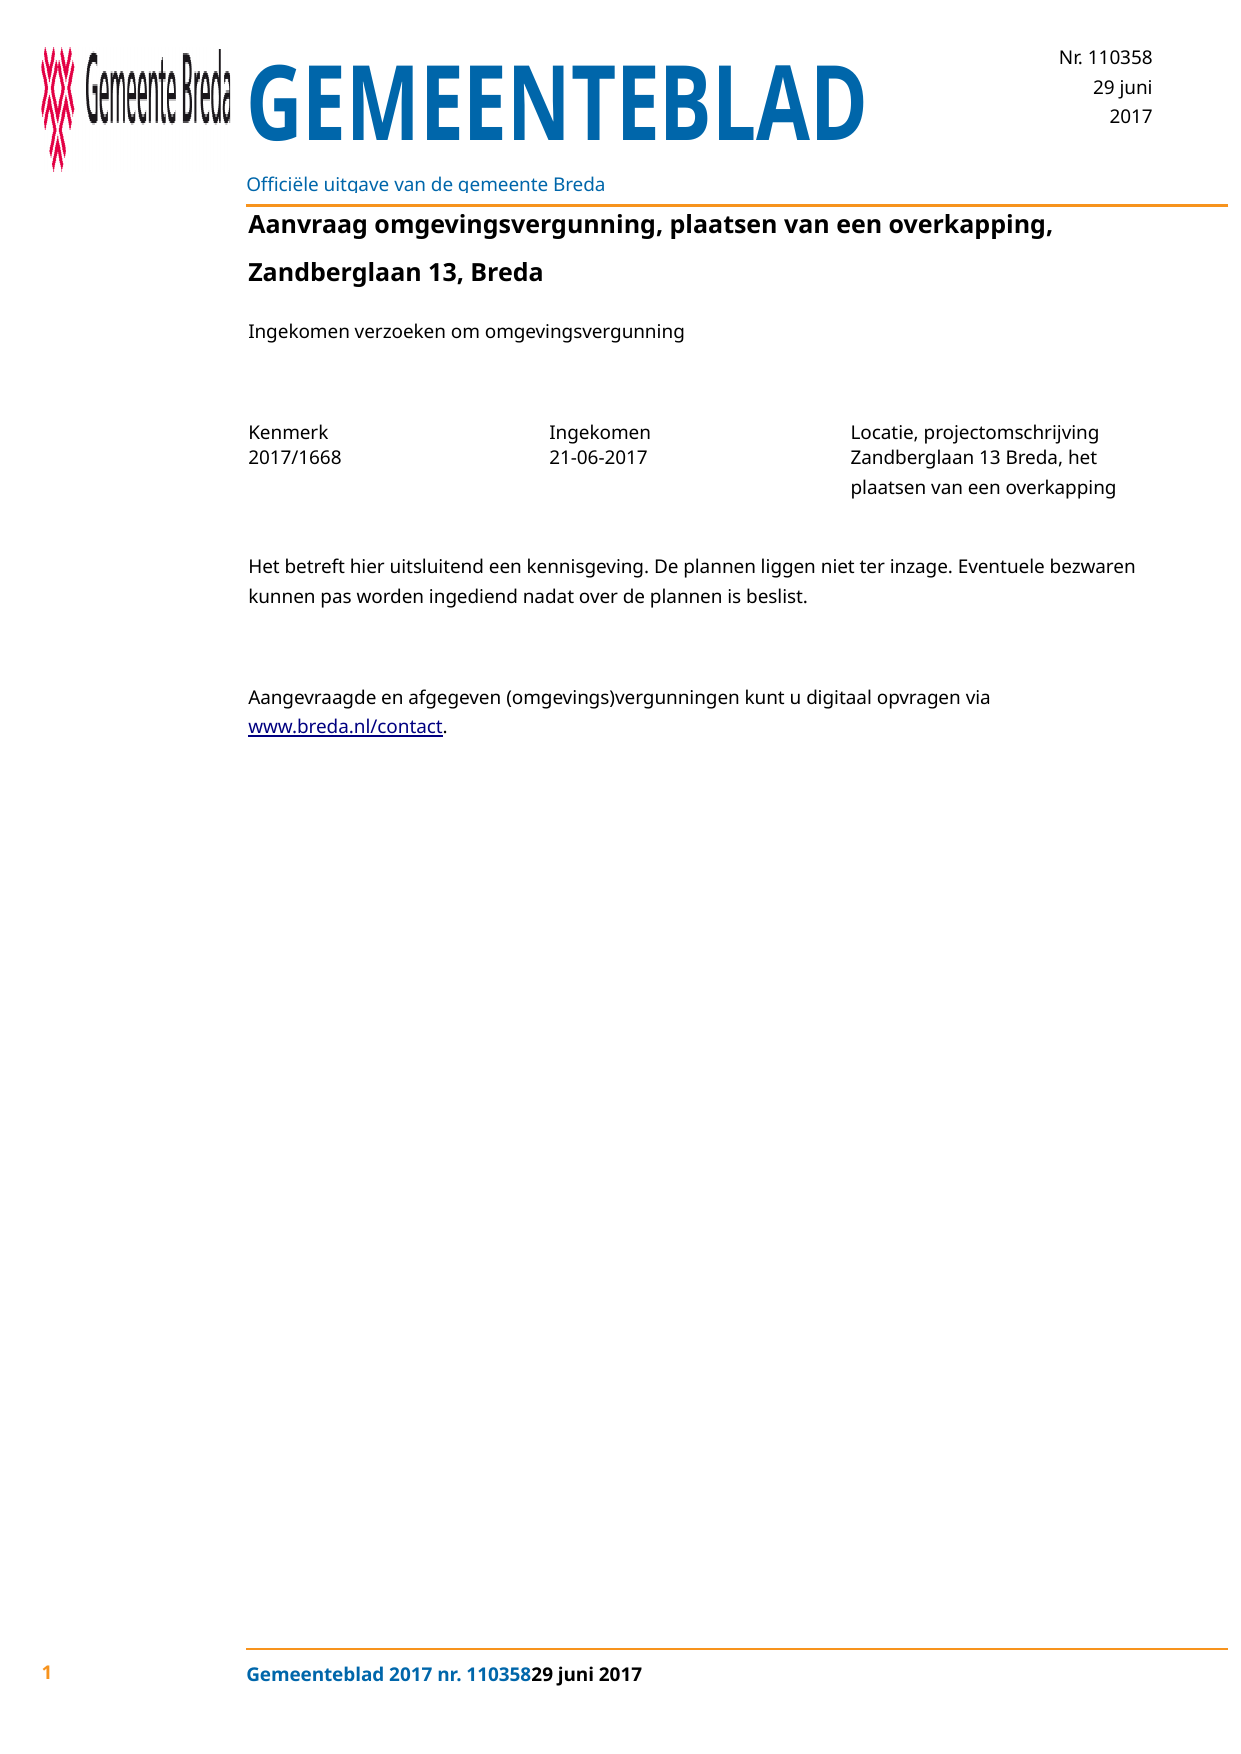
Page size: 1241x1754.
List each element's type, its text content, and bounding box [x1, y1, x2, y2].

table_cell 2017/1668 [248, 445, 549, 500]
table_cell Zandberglaan 13 Breda, het plaatsen van een overkapping [850, 445, 1152, 500]
table_header Ingekomen [549, 419, 850, 444]
text Het betreft hier uitsluitend een kennisgeving. De plannen liggen niet ter inzage. Eventuele bezwaren kunnen pas worden ingediend nadat over de plannen is beslist. [248, 553, 1152, 609]
text Aanvraag omgevingsvergunning, plaatsen van een overkapping, Zandberglaan 13, Breda [248, 207, 1152, 288]
text Ingekomen verzoeken om omgevingsvergunning [248, 318, 1152, 344]
picture [41, 47, 231, 172]
text Aangevraagde en afgegeven (omgevings)vergunningen kunt u digitaal opvragen via www.breda.nl/contact. [248, 684, 1152, 739]
table_header Locatie, projectomschrijving [850, 419, 1152, 444]
table_cell 21-06-2017 [549, 445, 850, 500]
table_header Kenmerk [248, 419, 549, 444]
